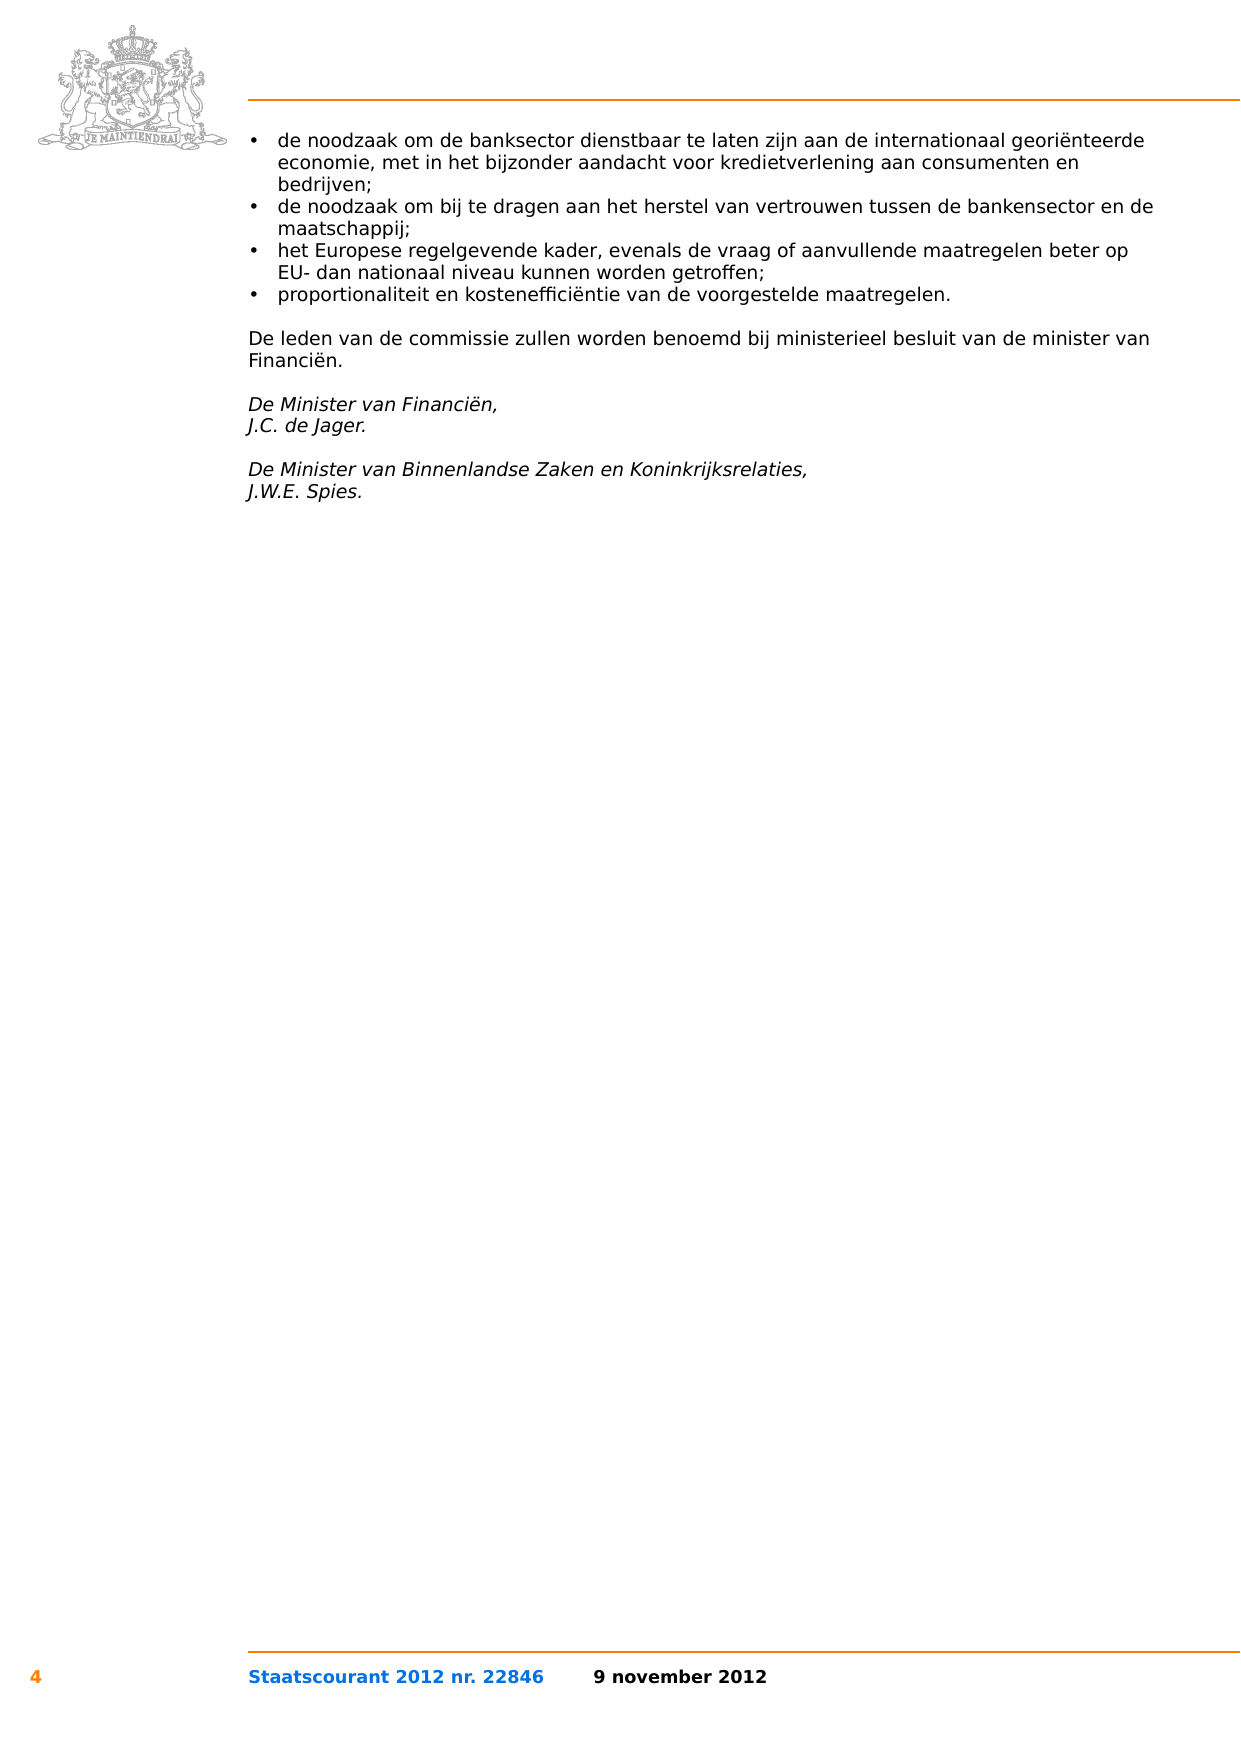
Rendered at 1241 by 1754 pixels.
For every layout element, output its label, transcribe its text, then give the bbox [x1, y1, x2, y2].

text De Minister van Binnenlandse Zaken en Koninkrijksrelaties, J.W.E. Spies. [248, 459, 1163, 503]
text De Minister van Financiën, J.C. de Jager. [248, 393, 1163, 437]
text • de noodzaak om de banksector dienstbaar te laten zijn aan de internationaal georiënteerde economie, met in het bijzonder aandacht voor kredietverlening aan consumenten en bedrijven; [248, 130, 1163, 196]
text De leden van de commissie zullen worden benoemd bij ministerieel besluit van de minister van Financiën. [248, 328, 1163, 372]
text • het Europese regelgevende kader, evenals de vraag of aanvullende maatregelen beter op EU- dan nationaal niveau kunnen worden getroffen; [248, 240, 1163, 284]
text • proportionaliteit en kostenefficiëntie van de voorgestelde maatregelen. [248, 284, 1163, 306]
picture [38, 25, 227, 150]
text • de noodzaak om bij te dragen aan het herstel van vertrouwen tussen de bankensector en de maatschappij; [248, 196, 1163, 240]
